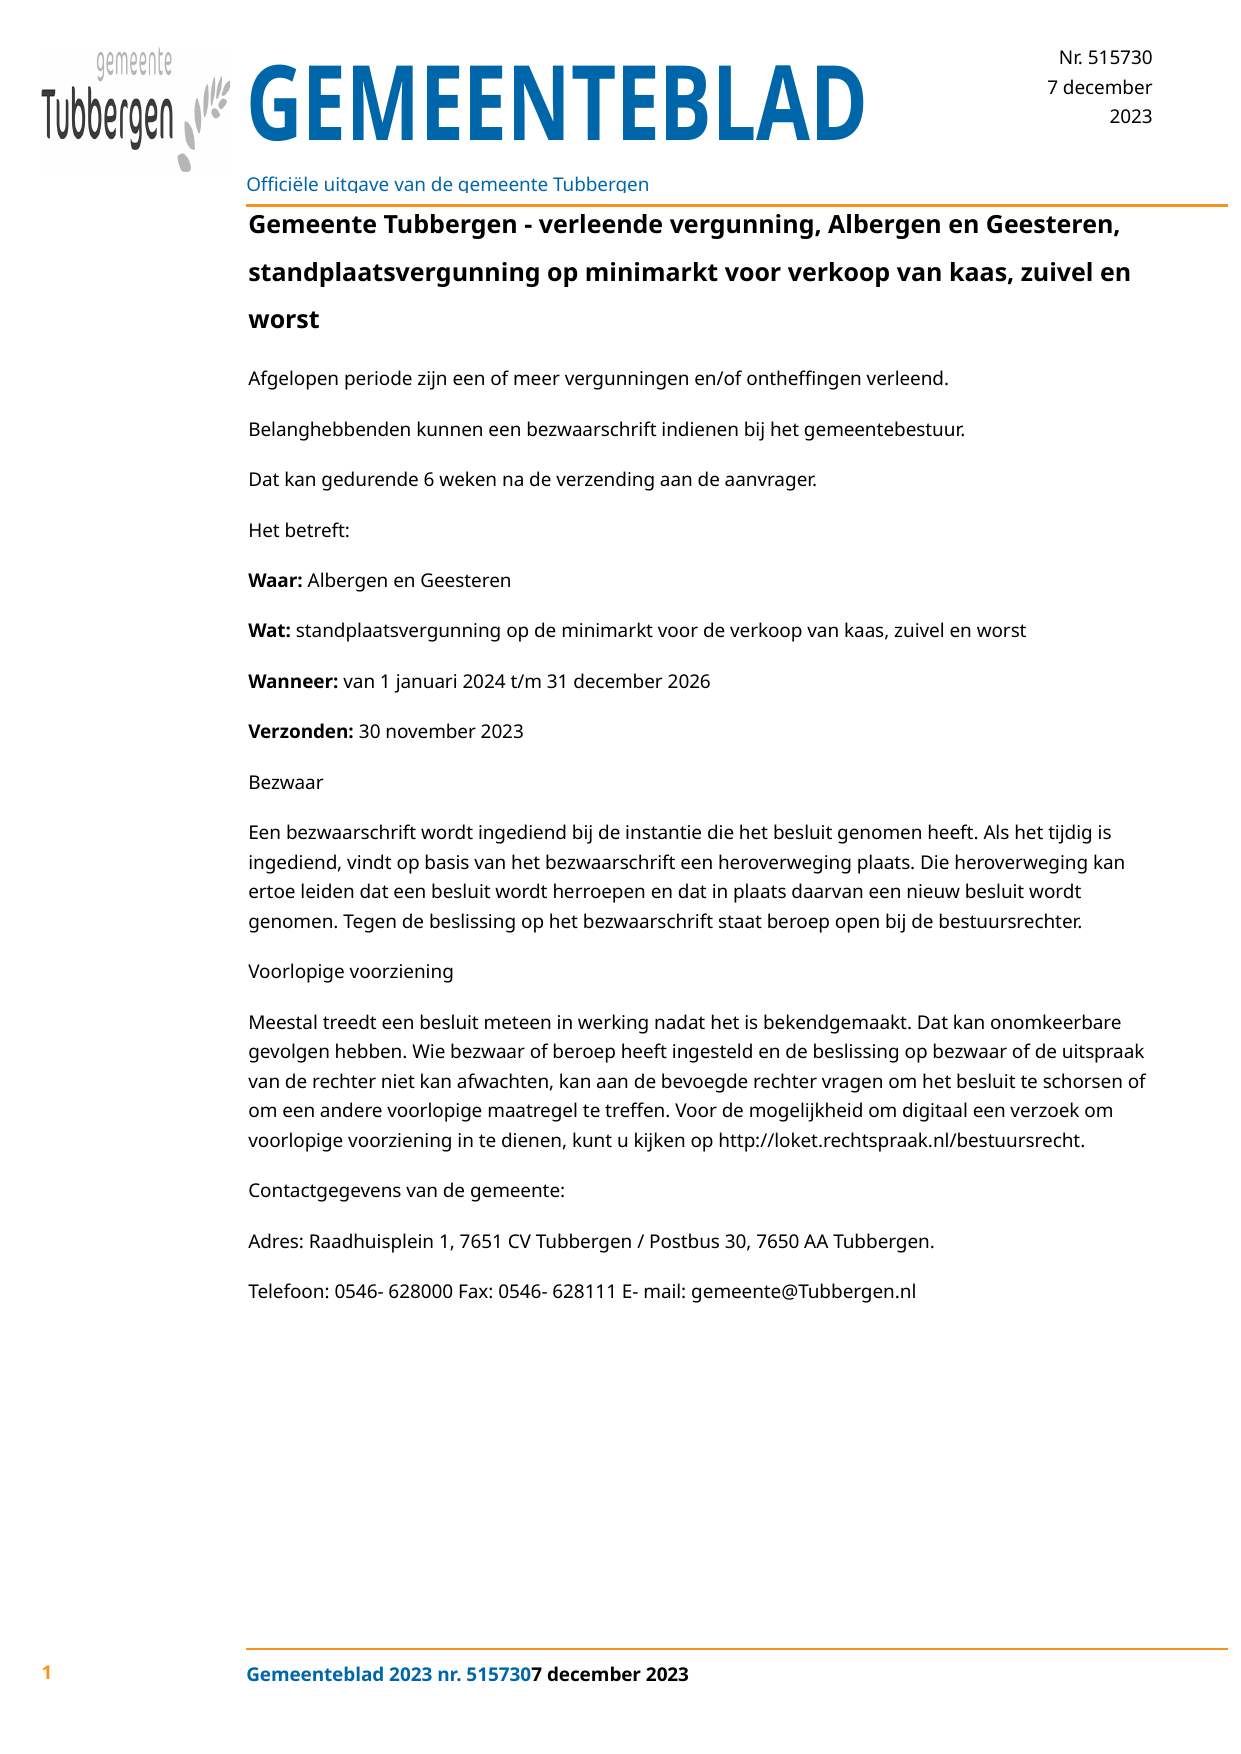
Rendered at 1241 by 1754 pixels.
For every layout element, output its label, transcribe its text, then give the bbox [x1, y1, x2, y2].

text Telefoon: 0546- 628000 Fax: 0546- 628111 E- mail: gemeente@Tubbergen.nl [248, 1278, 1152, 1304]
text Voorlopige voorziening [248, 958, 1152, 984]
text Bezwaar [248, 769, 1152, 794]
text Een bezwaarschrift wordt ingediend bij de instantie die het besluit genomen heeft. Als het tijdig is ingediend, vindt op basis van het bezwaarschrift een heroverweging plaats. Die heroverweging kan ertoe leiden dat een besluit wordt herroepen en dat in plaats daarvan een nieuw besluit wordt genomen. Tegen de beslissing op het bezwaarschrift staat beroep open bij de bestuursrechter. [248, 819, 1152, 934]
text Contactgegevens van de gemeente: [248, 1178, 1152, 1203]
text Waar: Albergen en Geesteren [248, 567, 1152, 593]
text Adres: Raadhuisplein 1, 7651 CV Tubbergen / Postbus 30, 7650 AA Tubbergen. [248, 1228, 1152, 1254]
text Belanghebbenden kunnen een bezwaarschrift indienen bij het gemeentebestuur. [248, 416, 1152, 442]
text Het betreft: [248, 517, 1152, 542]
text Wanneer: van 1 januari 2024 t/m 31 december 2026 [248, 668, 1152, 694]
text Wat: standplaatsvergunning op de minimarkt voor de verkoop van kaas, zuivel en worst [248, 618, 1152, 643]
text Afgelopen periode zijn een of meer vergunningen en/of ontheffingen verleend. [248, 366, 1152, 391]
text Gemeente Tubbergen - verleende vergunning, Albergen en Geesteren, standplaatsvergunning op minimarkt voor verkoop van kaas, zuivel en worst [248, 207, 1152, 336]
text Dat kan gedurende 6 weken na de verzending aan de aanvrager. [248, 466, 1152, 492]
picture [41, 47, 231, 172]
text Verzonden: 30 november 2023 [248, 718, 1152, 744]
text Meestal treedt een besluit meteen in werking nadat het is bekendgemaakt. Dat kan onomkeerbare gevolgen hebben. Wie bezwaar of beroep heeft ingesteld en de beslissing op bezwaar of de uitspraak van de rechter niet kan afwachten, kan aan de bevoegde rechter vragen om het besluit te schorsen of om een andere voorlopige maatregel te treffen. Voor de mogelijkheid om digitaal een verzoek om voorlopige voorziening in te dienen, kunt u kijken op http://loket.rechtspraak.nl/bestuursrecht. [248, 1009, 1152, 1153]
